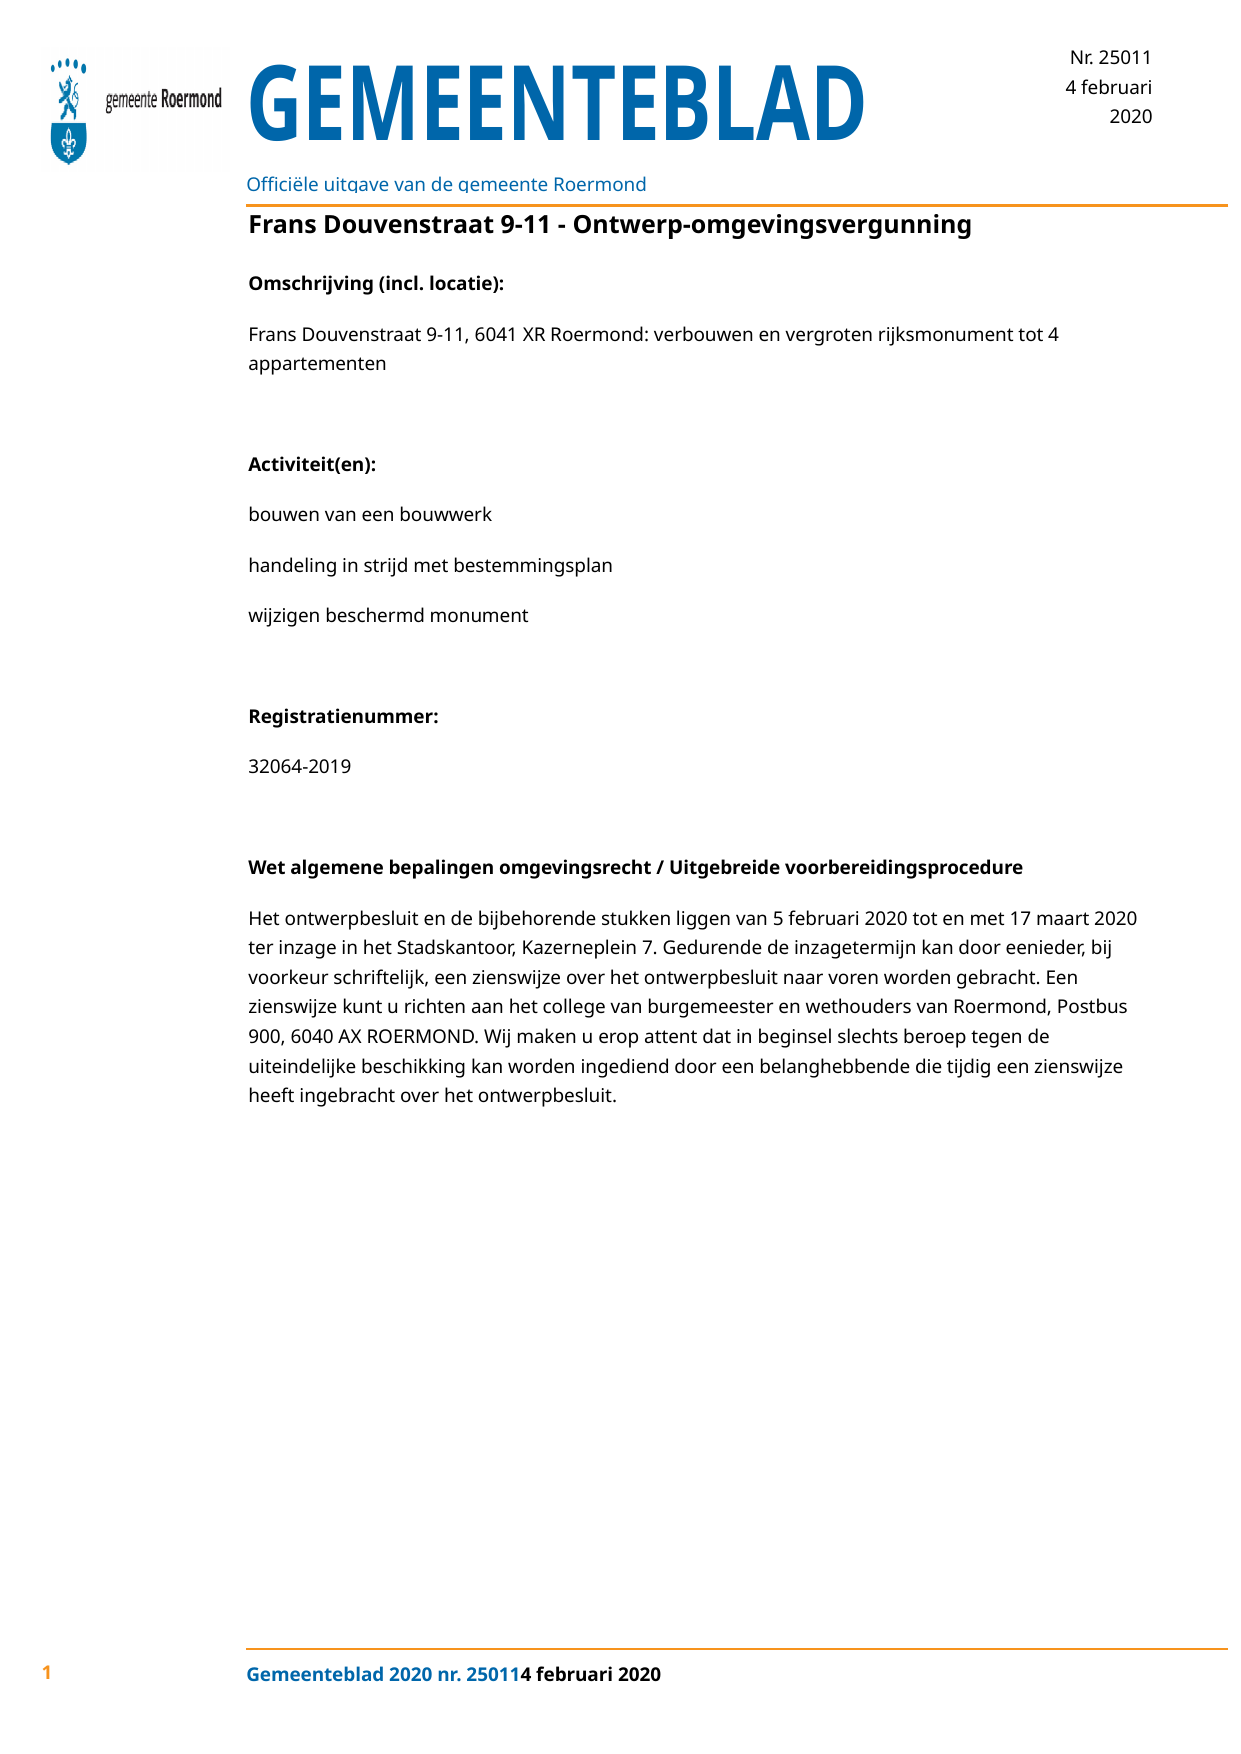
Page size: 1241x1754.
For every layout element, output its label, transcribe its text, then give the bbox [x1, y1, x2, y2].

text Registratienummer: [248, 703, 1152, 729]
text Frans Douvenstraat 9-11 - Ontwerp-omgevingsvergunning [248, 207, 1152, 241]
text Omschrijving (incl. locatie): [248, 270, 1152, 296]
picture [41, 47, 231, 172]
text Wet algemene bepalingen omgevingsrecht / Uitgebreide voorbereidingsprocedure [248, 854, 1152, 880]
text wijzigen beschermd monument [248, 602, 1152, 628]
text handeling in strijd met bestemmingsplan [248, 552, 1152, 578]
text 32064-2019 [248, 754, 1152, 779]
text Frans Douvenstraat 9-11, 6041 XR Roermond: verbouwen en vergroten rijksmonument tot 4 appartementen [248, 321, 1152, 376]
text bouwen van een bouwwerk [248, 502, 1152, 527]
text Het ontwerpbesluit en de bijbehorende stukken liggen van 5 februari 2020 tot en met 17 maart 2020 ter inzage in het Stadskantoor, Kazerneplein 7. Gedurende de inzagetermijn kan door eenieder, bij voorkeur schriftelijk, een zienswijze over het ontwerpbesluit naar voren worden gebracht. Een zienswijze kunt u richten aan het college van burgemeester en wethouders van Roermond, Postbus 900, 6040 AX ROERMOND. Wij maken u erop attent dat in beginsel slechts beroep tegen de uiteindelijke beschikking kan worden ingediend door een belanghebbende die tijdig een zienswijze heeft ingebracht over het ontwerpbesluit. [248, 905, 1152, 1108]
text Activiteit(en): [248, 451, 1152, 477]
